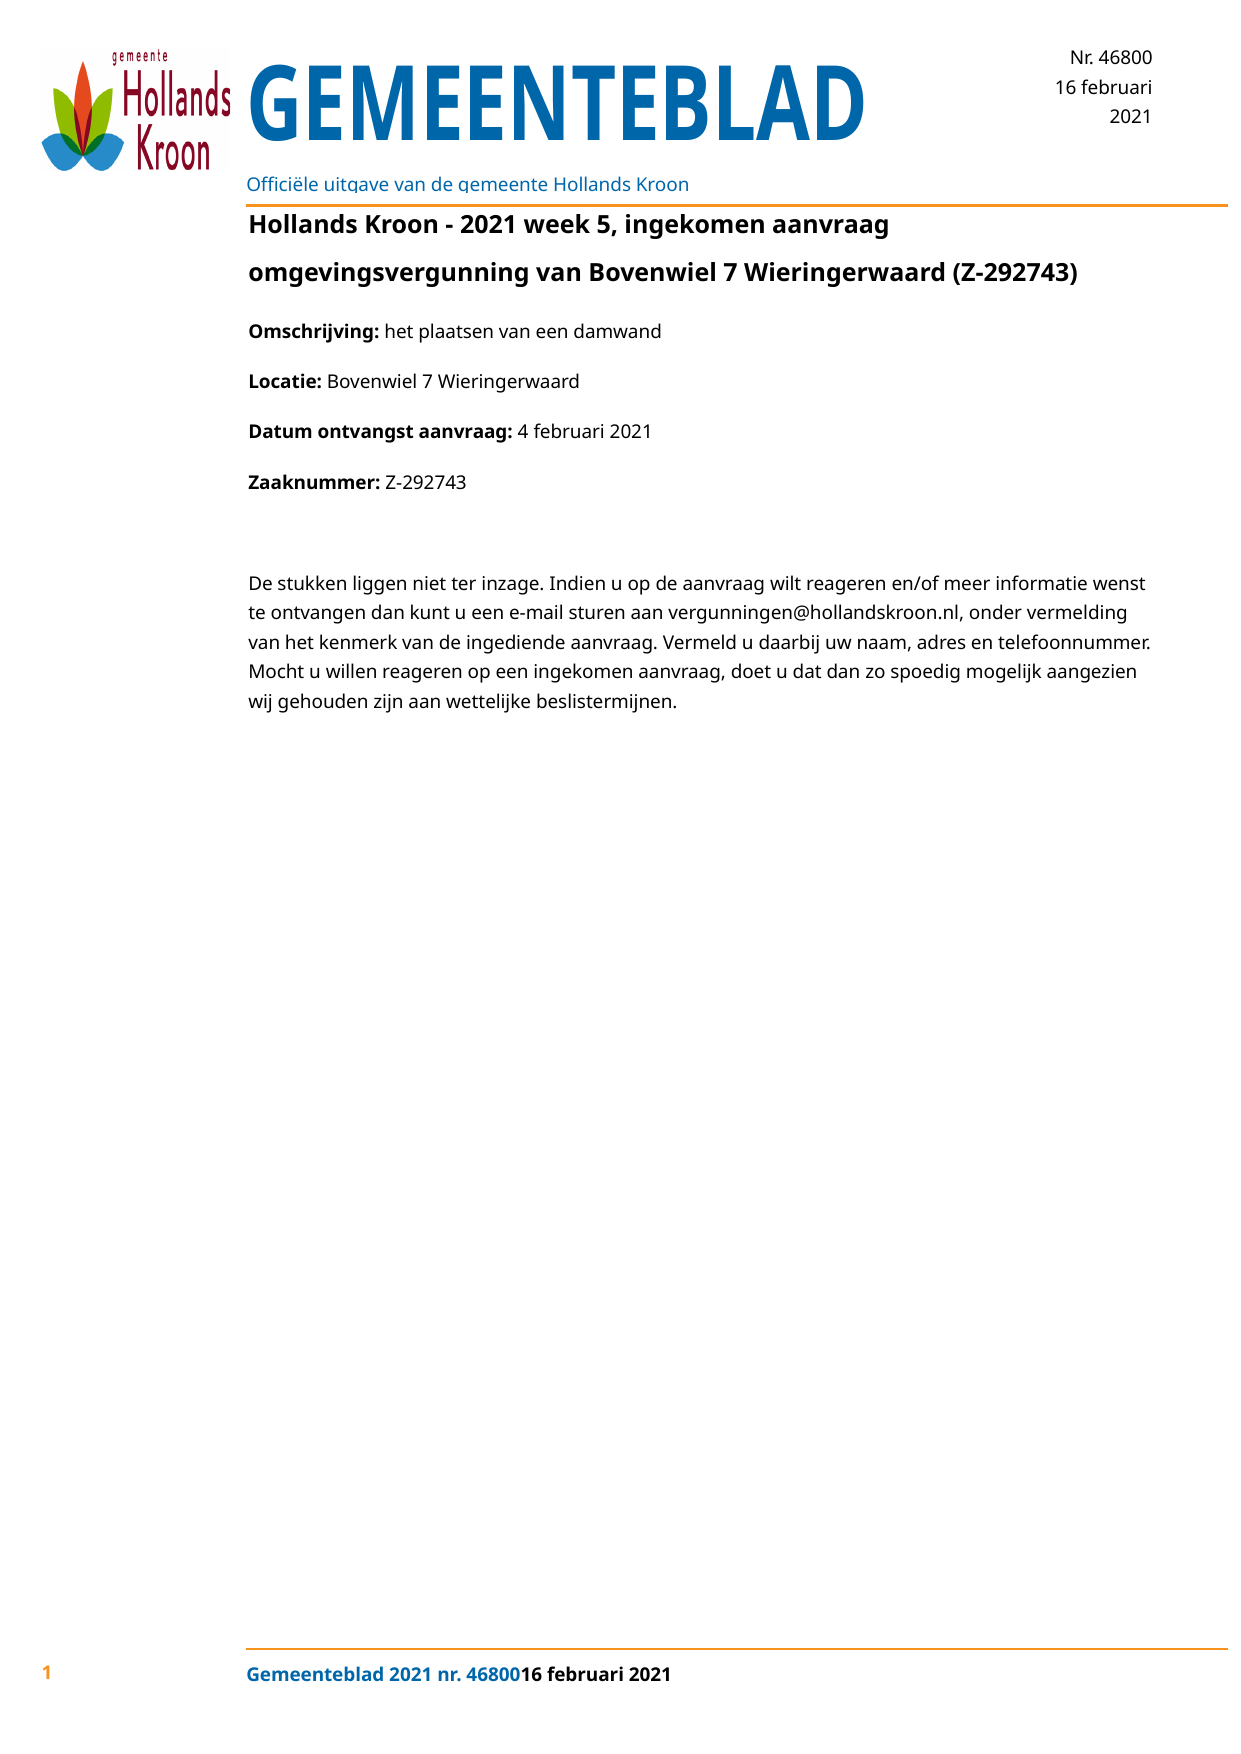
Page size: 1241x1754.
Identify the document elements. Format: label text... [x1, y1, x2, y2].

text Hollands Kroon - 2021 week 5, ingekomen aanvraag omgevingsvergunning van Bovenwiel 7 Wieringerwaard (Z-292743) [248, 207, 1152, 288]
text Omschrijving: het plaatsen van een damwand [248, 318, 1152, 344]
picture [41, 47, 231, 172]
text Zaaknummer: Z-292743 [248, 469, 1152, 495]
text Datum ontvangst aanvraag: 4 februari 2021 [248, 419, 1152, 444]
text De stukken liggen niet ter inzage. Indien u op de aanvraag wilt reageren en/of meer informatie wenst te ontvangen dan kunt u een e-mail sturen aan vergunningen@hollandskroon.nl, onder vermelding van het kenmerk van de ingediende aanvraag. Vermeld u daarbij uw naam, adres en telefoonnummer. Mocht u willen reageren op een ingekomen aanvraag, doet u dat dan zo spoedig mogelijk aangezien wij gehouden zijn aan wettelijke beslistermijnen. [248, 570, 1152, 714]
text Locatie: Bovenwiel 7 Wieringerwaard [248, 368, 1152, 394]
